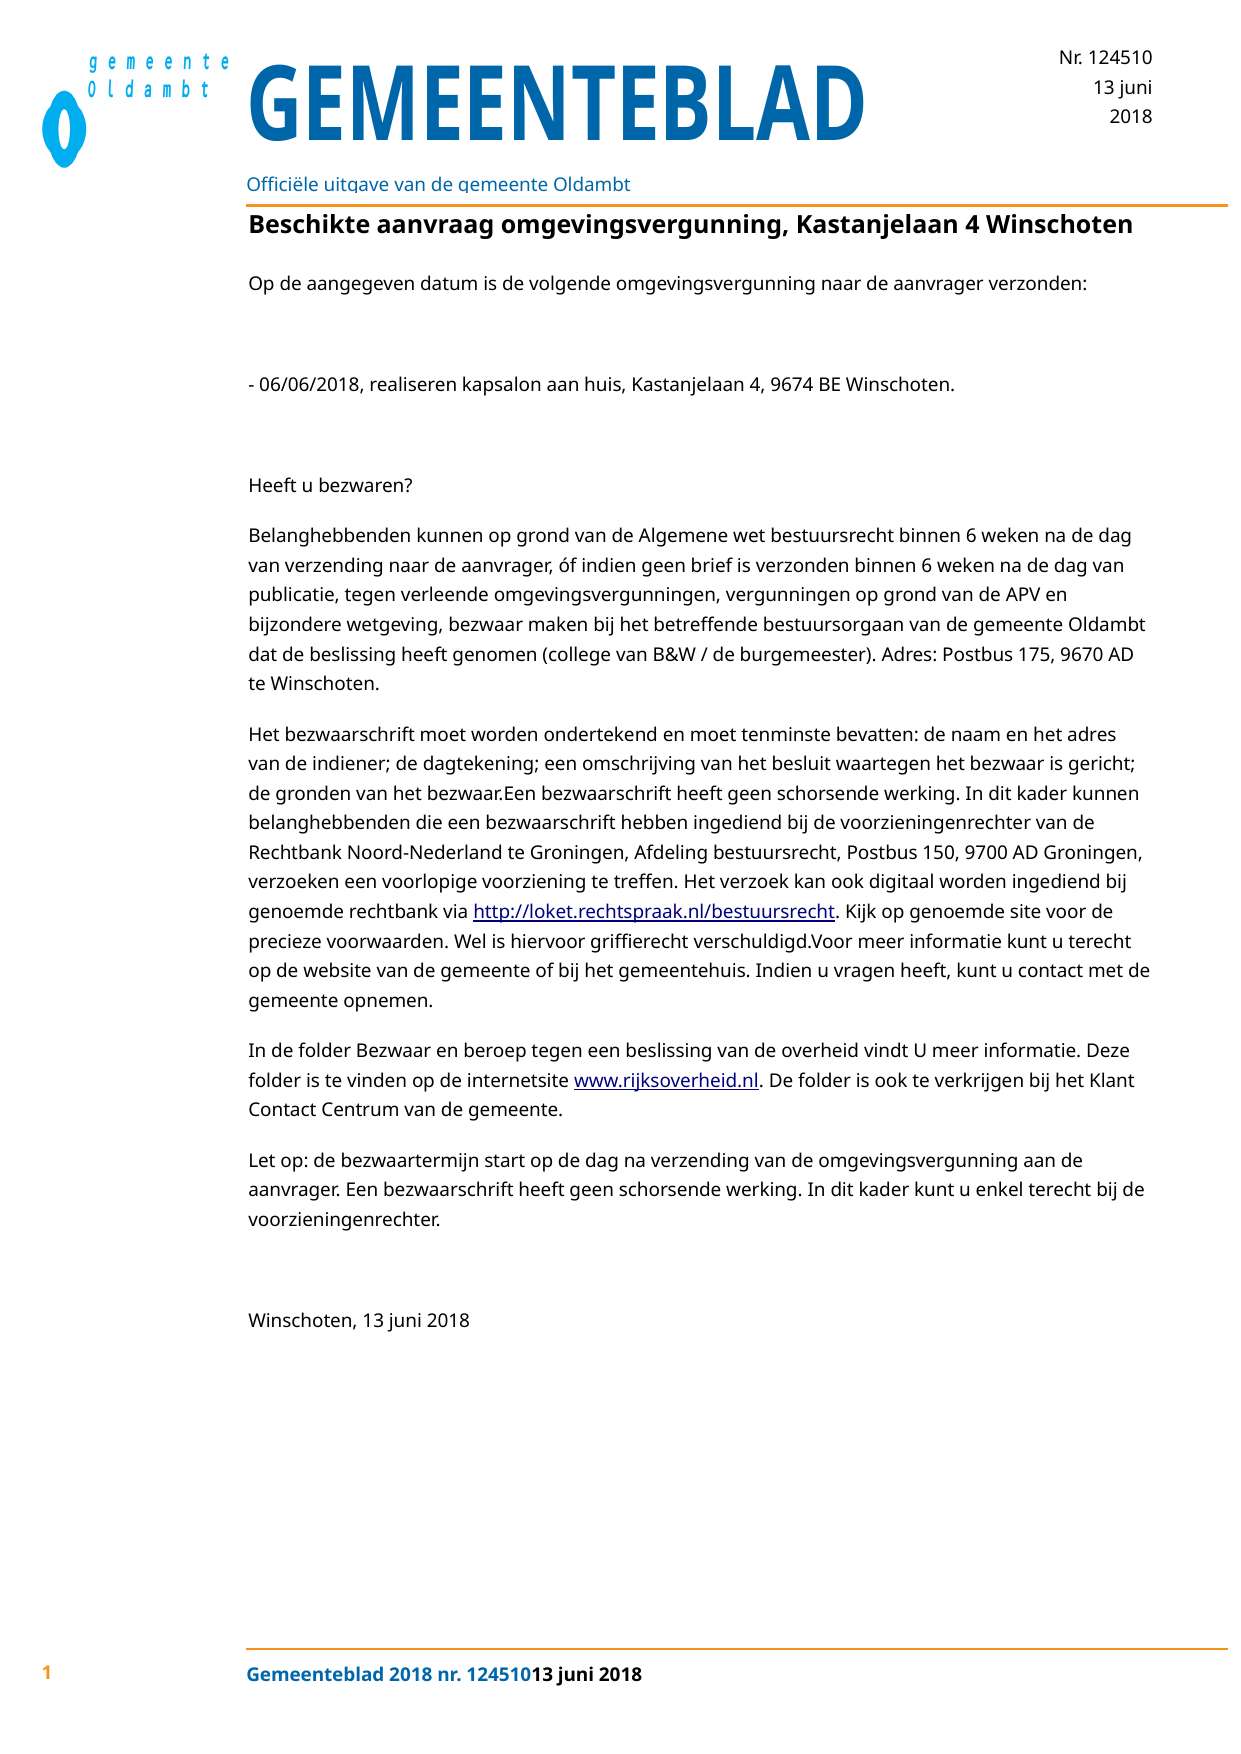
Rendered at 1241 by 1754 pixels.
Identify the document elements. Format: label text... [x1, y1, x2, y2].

text Belanghebbenden kunnen op grond van de Algemene wet bestuursrecht binnen 6 weken na de dag van verzending naar de aanvrager, óf indien geen brief is verzonden binnen 6 weken na de dag van publicatie, tegen verleende omgevingsvergunningen, vergunningen op grond van de APV en bijzondere wetgeving, bezwaar maken bij het betreffende bestuursorgaan van de gemeente Oldambt dat de beslissing heeft genomen (college van B&W / de burgemeester). Adres: Postbus 175, 9670 AD te Winschoten. [248, 522, 1152, 696]
picture [41, 47, 231, 172]
text Winschoten, 13 juni 2018 [248, 1307, 1152, 1333]
text Heeft u bezwaren? [248, 472, 1152, 498]
text Op de aangegeven datum is de volgende omgevingsvergunning naar de aanvrager verzonden: [248, 270, 1152, 296]
text Beschikte aanvraag omgevingsvergunning, Kastanjelaan 4 Winschoten [248, 207, 1152, 241]
text Het bezwaarschrift moet worden ondertekend en moet tenminste bevatten: de naam en het adres van de indiener; de dagtekening; een omschrijving van het besluit waartegen het bezwaar is gericht; de gronden van het bezwaar.Een bezwaarschrift heeft geen schorsende werking. In dit kader kunnen belanghebbenden die een bezwaarschrift hebben ingediend bij de voorzieningenrechter van de Rechtbank Noord-Nederland te Groningen, Afdeling bestuursrecht, Postbus 150, 9700 AD Groningen, verzoeken een voorlopige voorziening te treffen. Het verzoek kan ook digitaal worden ingediend bij genoemde rechtbank via http://loket.rechtspraak.nl/bestuursrecht. Kijk op genoemde site voor de precieze voorwaarden. Wel is hiervoor griffierecht verschuldigd.Voor meer informatie kunt u terecht op de website van de gemeente of bij het gemeentehuis. Indien u vragen heeft, kunt u contact met de gemeente opnemen. [248, 721, 1152, 1013]
text In de folder Bezwaar en beroep tegen een beslissing van de overheid vindt U meer informatie. Deze folder is te vinden op de internetsite www.rijksoverheid.nl. De folder is ook te verkrijgen bij het Klant Contact Centrum van de gemeente. [248, 1037, 1152, 1122]
text - 06/06/2018, realiseren kapsalon aan huis, Kastanjelaan 4, 9674 BE Winschoten. [248, 371, 1152, 397]
text Let op: de bezwaartermijn start op de dag na verzending van de omgevingsvergunning aan de aanvrager. Een bezwaarschrift heeft geen schorsende werking. In dit kader kunt u enkel terecht bij de voorzieningenrechter. [248, 1147, 1152, 1232]
